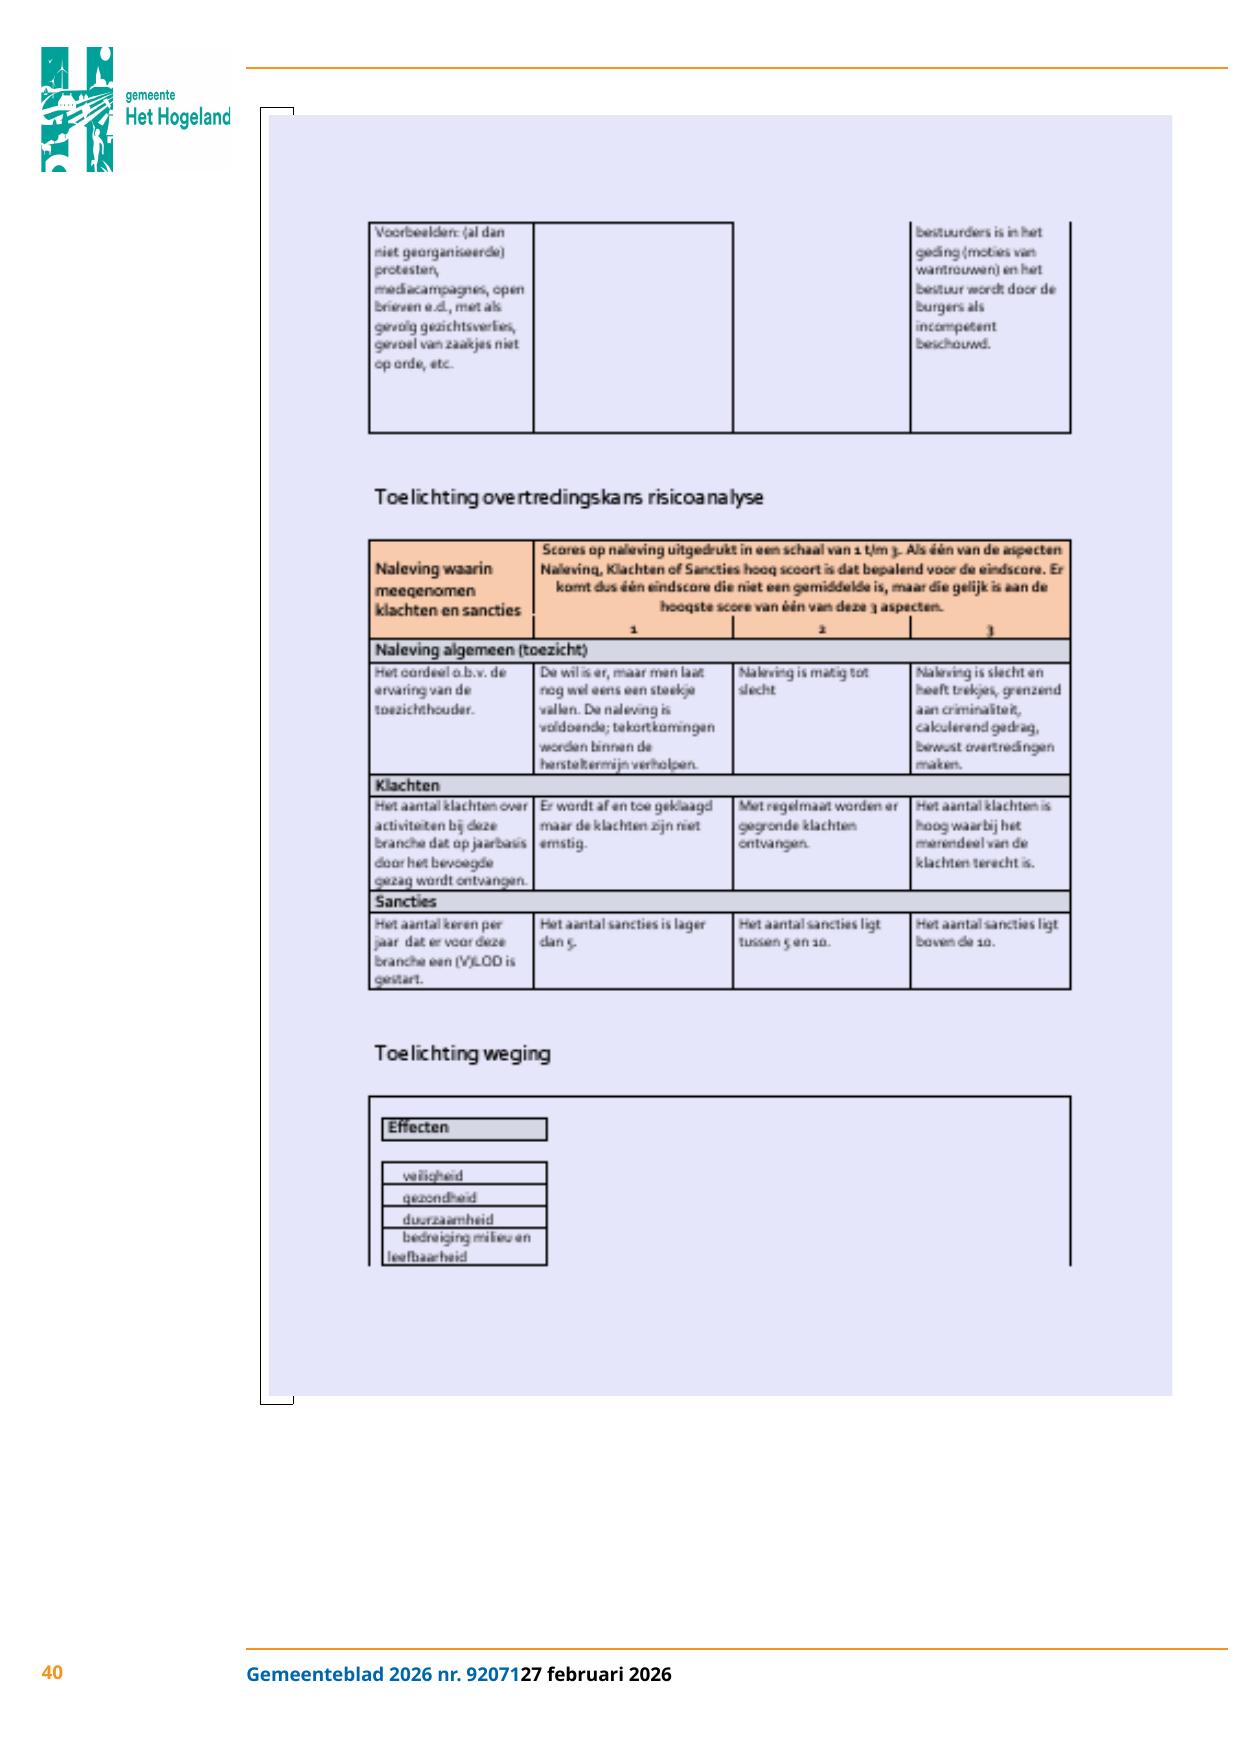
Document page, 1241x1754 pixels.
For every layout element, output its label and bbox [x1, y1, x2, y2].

picture [268, 115, 1173, 1396]
picture [41, 47, 231, 172]
